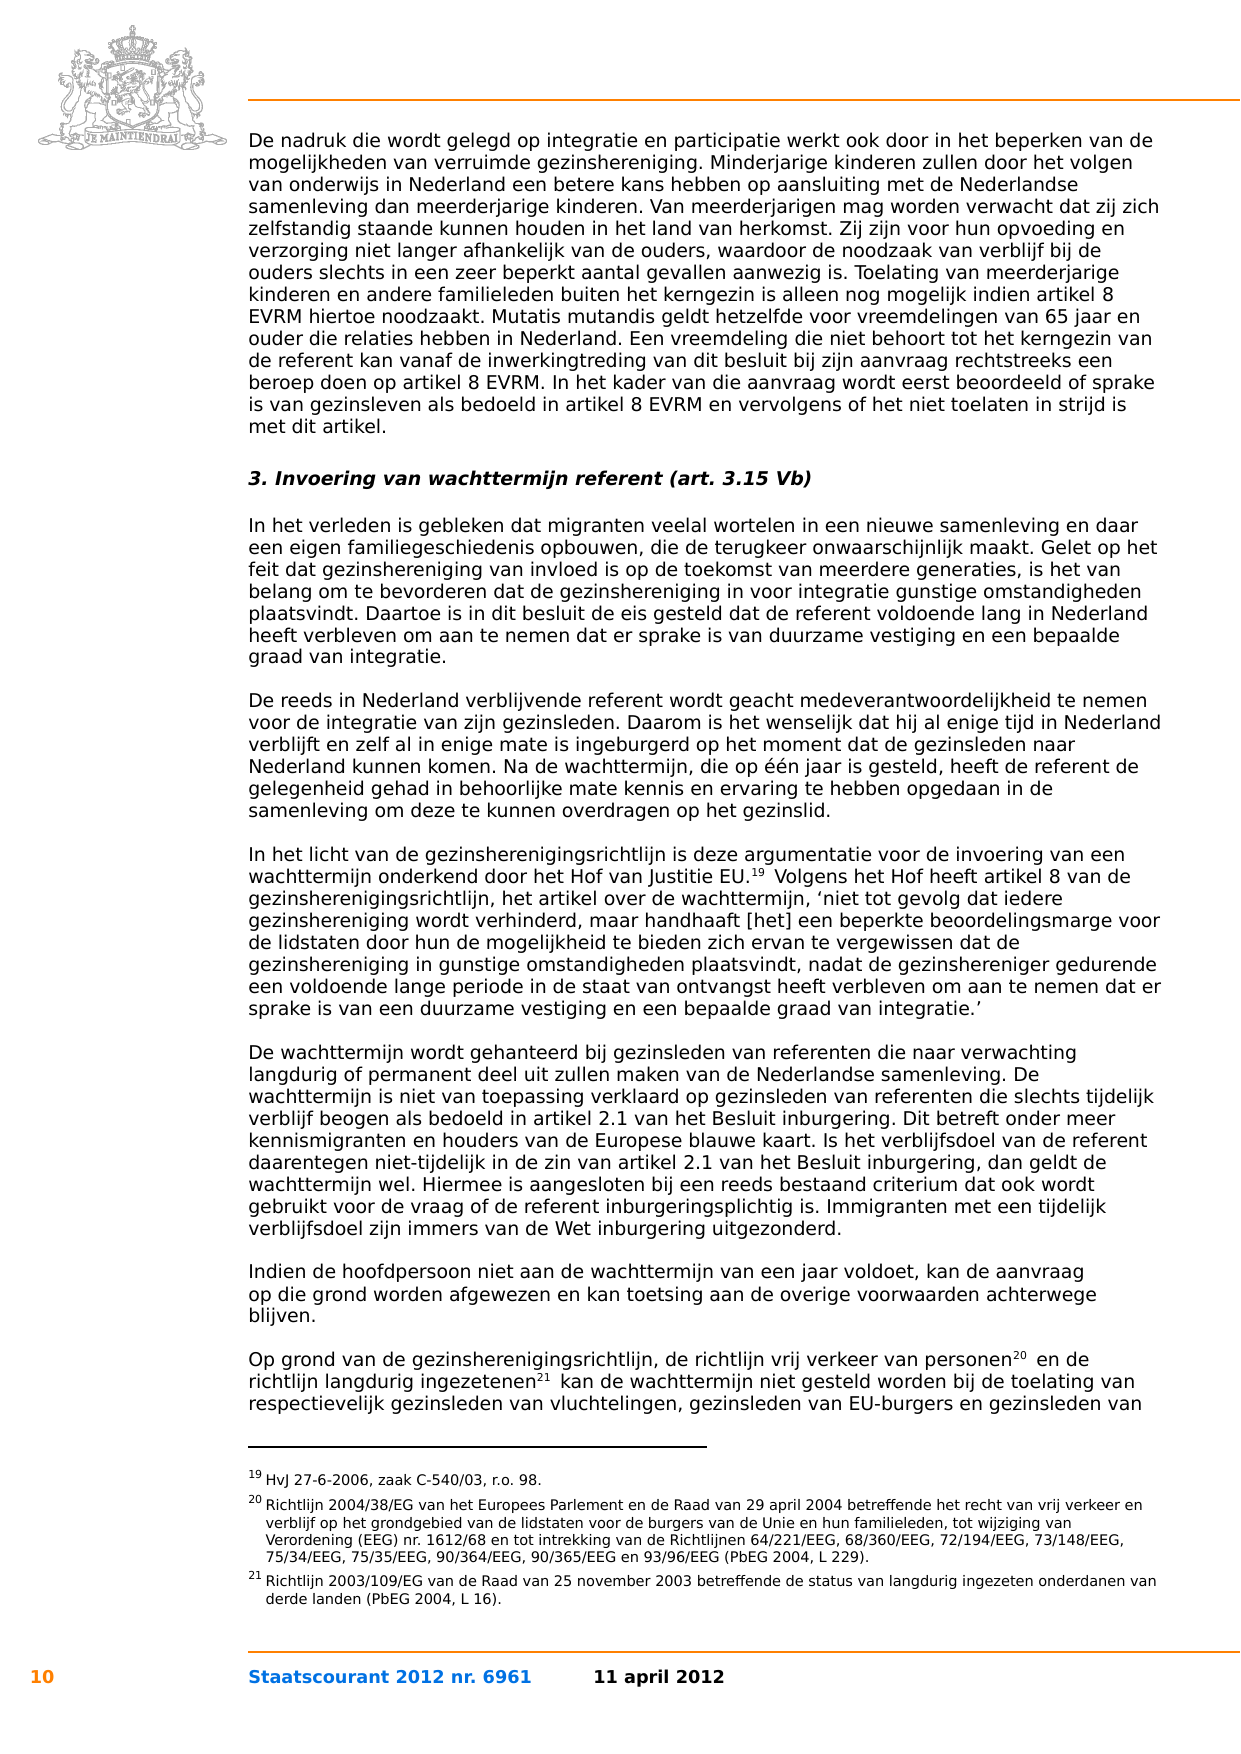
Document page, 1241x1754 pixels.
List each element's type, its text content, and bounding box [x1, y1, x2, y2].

text Richtlijn 2003/109/EG van de Raad van 25 november 2003 betreffende de status van langdurig ingezeten onderdanen van derde landen (PbEG 2004, L 16). [248, 1569, 1163, 1608]
text Indien de hoofdpersoon niet aan de wachttermijn van een jaar voldoet, kan de aanvraag [248, 1261, 1163, 1283]
text De wachttermijn wordt gehanteerd bij gezinsleden van referenten die naar verwachting langdurig of permanent deel uit zullen maken van de Nederlandse samenleving. De wachttermijn is niet van toepassing verklaard op gezinsleden van referenten die slechts tijdelijk verblijf beogen als bedoeld in artikel 2.1 van het Besluit inburgering. Dit betreft onder meer kennismigranten en houders van de Europese blauwe kaart. Is het verblijfsdoel van de referent daarentegen niet-tijdelijk in de zin van artikel 2.1 van het Besluit inburgering, dan geldt de wachttermijn wel. Hiermee is aangesloten bij een reeds bestaand criterium dat ook wordt gebruikt voor de vraag of de referent inburgeringsplichtig is. Immigranten met een tijdelijk verblijfsdoel zijn immers van de Wet inburgering uitgezonderd. [248, 1042, 1163, 1239]
text HvJ 27-6-2006, zaak C-540/03, r.o. 98. [248, 1468, 1163, 1490]
text Richtlijn 2004/38/EG van het Europees Parlement en de Raad van 29 april 2004 betreffende het recht van vrij verkeer en verblijf op het grondgebied van de lidstaten voor de burgers van de Unie en hun familieleden, tot wijziging van Verordening (EEG) nr. 1612/68 en tot intrekking van de Richtlijnen 64/221/EEG, 68/360/EEG, 72/194/EEG, 73/148/EEG, 75/34/EEG, 75/35/EEG, 90/364/EEG, 90/365/EEG en 93/96/EEG (PbEG 2004, L 229). [248, 1493, 1163, 1566]
text In het licht van de gezinsherenigingsrichtlijn is deze argumentatie voor de invoering van een wachttermijn onderkend door het Hof van Justitie EU. Volgens het Hof heeft artikel 8 van de gezinsherenigingsrichtlijn, het artikel over de wachttermijn, ‘niet tot gevolg dat iedere gezinshereniging wordt verhinderd, maar handhaaft [het] een beperkte beoordelingsmarge voor de lidstaten door hun de mogelijkheid te bieden zich ervan te vergewissen dat de gezinshereniging in gunstige omstandigheden plaatsvindt, nadat de gezinshereniger gedurende een voldoende lange periode in de staat van ontvangst heeft verbleven om aan te nemen dat er sprake is van een duurzame vestiging en een bepaalde graad van integratie.’ [248, 844, 1163, 1020]
text De reeds in Nederland verblijvende referent wordt geacht medeverantwoordelijkheid te nemen voor de integratie van zijn gezinsleden. Daarom is het wenselijk dat hij al enige tijd in Nederland verblijft en zelf al in enige mate is ingeburgerd op het moment dat de gezinsleden naar Nederland kunnen komen. Na de wachttermijn, die op één jaar is gesteld, heeft de referent de gelegenheid gehad in behoorlijke mate kennis en ervaring te hebben opgedaan in de samenleving om deze te kunnen overdragen op het gezinslid. [248, 690, 1163, 822]
subtitle 3. Invoering van wachttermijn referent (art. 3.15 Vb) [248, 468, 1163, 489]
text De nadruk die wordt gelegd op integratie en participatie werkt ook door in het beperken van de mogelijkheden van verruimde gezinshereniging. Minderjarige kinderen zullen door het volgen van onderwijs in Nederland een betere kans hebben op aansluiting met de Nederlandse samenleving dan meerderjarige kinderen. Van meerderjarigen mag worden verwacht dat zij zich zelfstandig staande kunnen houden in het land van herkomst. Zij zijn voor hun opvoeding en verzorging niet langer afhankelijk van de ouders, waardoor de noodzaak van verblijf bij de ouders slechts in een zeer beperkt aantal gevallen aanwezig is. Toelating van meerderjarige kinderen en andere familieleden buiten het kerngezin is alleen nog mogelijk indien artikel 8 EVRM hiertoe noodzaakt. Mutatis mutandis geldt hetzelfde voor vreemdelingen van 65 jaar en ouder die relaties hebben in Nederland. Een vreemdeling die niet behoort tot het kerngezin van de referent kan vanaf de inwerkingtreding van dit besluit bij zijn aanvraag rechtstreeks een beroep doen op artikel 8 EVRM. In het kader van die aanvraag wordt eerst beoordeeld of sprake is van gezinsleven als bedoeld in artikel 8 EVRM en vervolgens of het niet toelaten in strijd is met dit artikel. [248, 130, 1163, 438]
text op die grond worden afgewezen en kan toetsing aan de overige voorwaarden achterwege blijven. [248, 1283, 1163, 1327]
picture [38, 25, 227, 150]
text In het verleden is gebleken dat migranten veelal wortelen in een nieuwe samenleving en daar een eigen familiegeschiedenis opbouwen, die de terugkeer onwaarschijnlijk maakt. Gelet op het feit dat gezinshereniging van invloed is op de toekomst van meerdere generaties, is het van belang om te bevorderen dat de gezinshereniging in voor integratie gunstige omstandigheden plaatsvindt. Daartoe is in dit besluit de eis gesteld dat de referent voldoende lang in Nederland heeft verbleven om aan te nemen dat er sprake is van duurzame vestiging en een bepaalde graad van integratie. [248, 514, 1163, 668]
text Op grond van de gezinsherenigingsrichtlijn, de richtlijn vrij verkeer van personen en de richtlijn langdurig ingezetenen kan de wachttermijn niet gesteld worden bij de toelating van respectievelijk gezinsleden van vluchtelingen, gezinsleden van EU-burgers en gezinsleden van [248, 1349, 1163, 1415]
